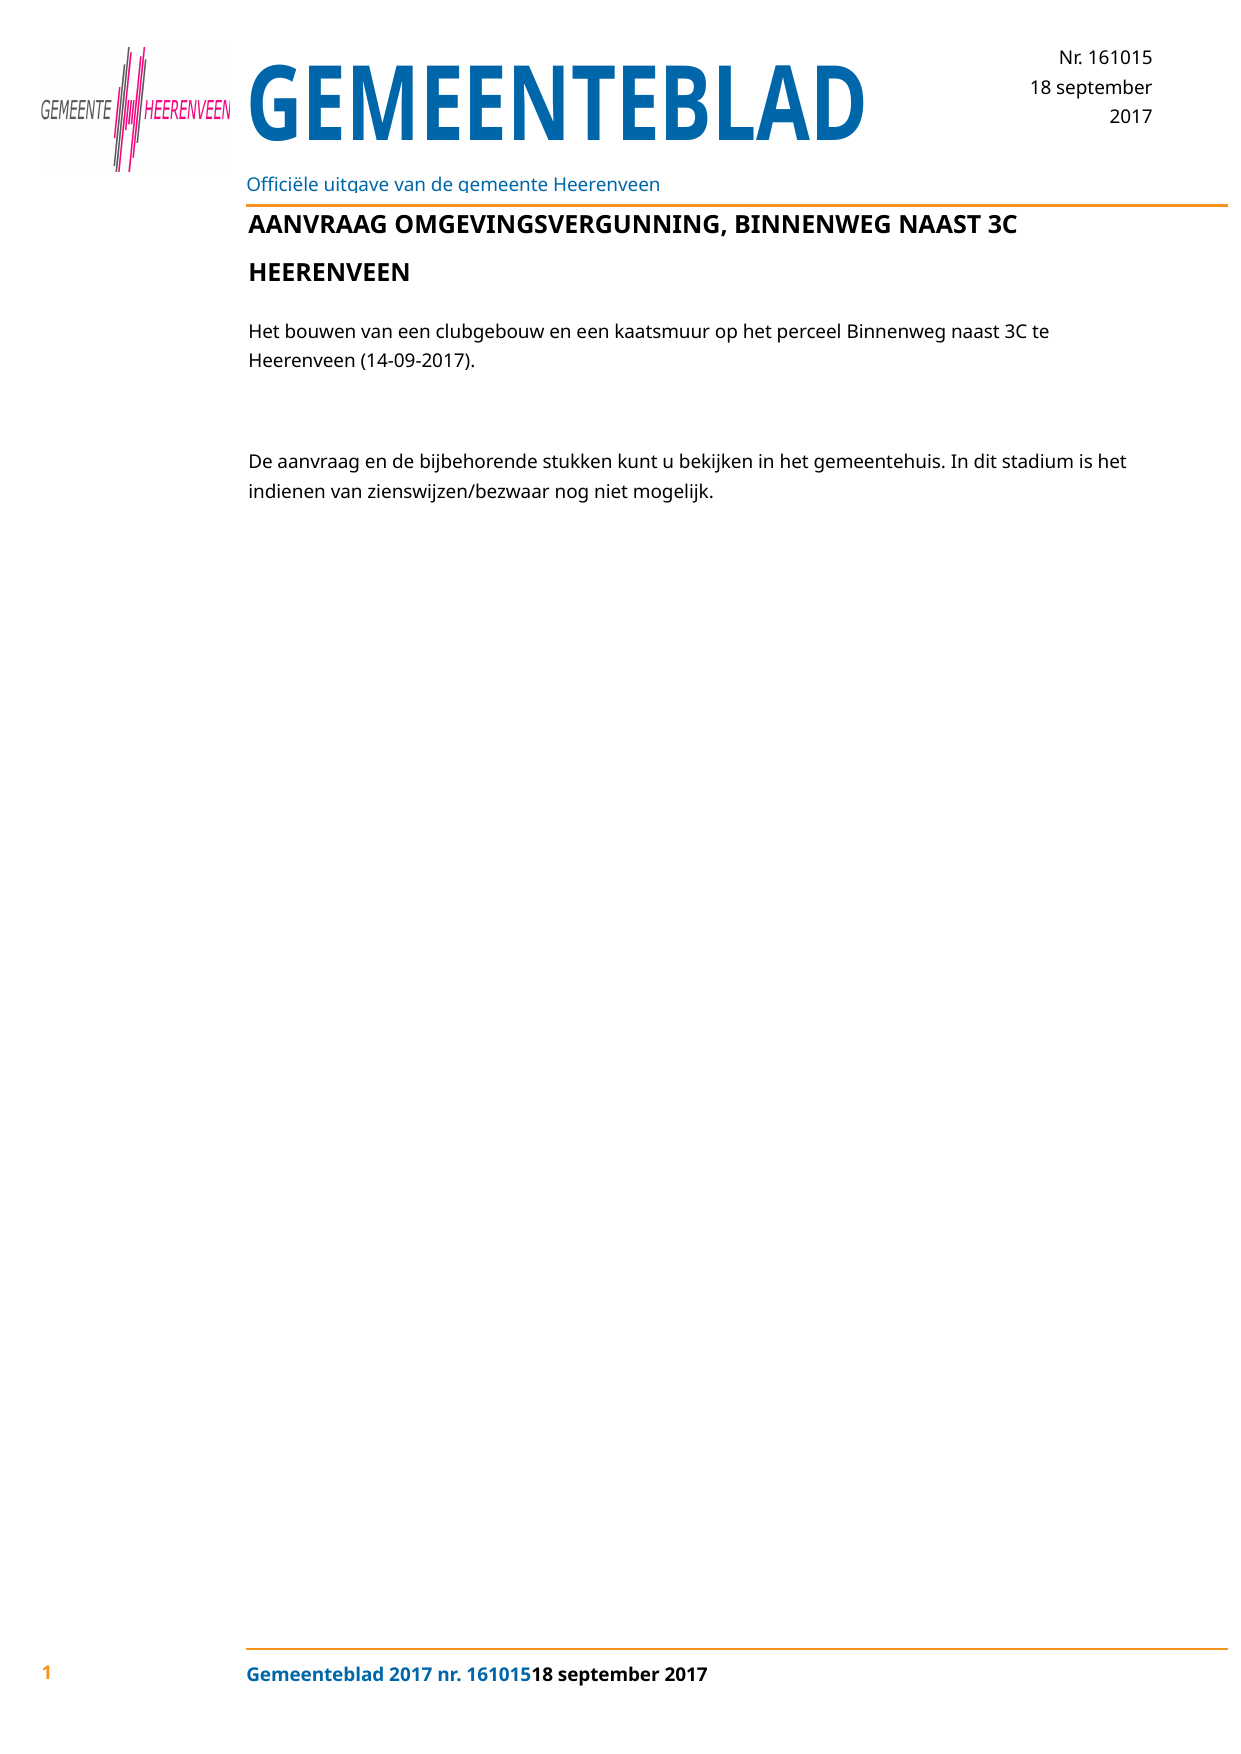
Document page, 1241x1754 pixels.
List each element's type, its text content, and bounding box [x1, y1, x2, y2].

text Het bouwen van een clubgebouw en een kaatsmuur op het perceel Binnenweg naast 3C te Heerenveen (14-09-2017). [248, 318, 1152, 373]
text AANVRAAG OMGEVINGSVERGUNNING, BINNENWEG NAAST 3C HEERENVEEN [248, 207, 1152, 288]
picture [41, 47, 231, 172]
text De aanvraag en de bijbehorende stukken kunt u bekijken in het gemeentehuis. In dit stadium is het indienen van zienswijzen/bezwaar nog niet mogelijk. [248, 448, 1152, 504]
